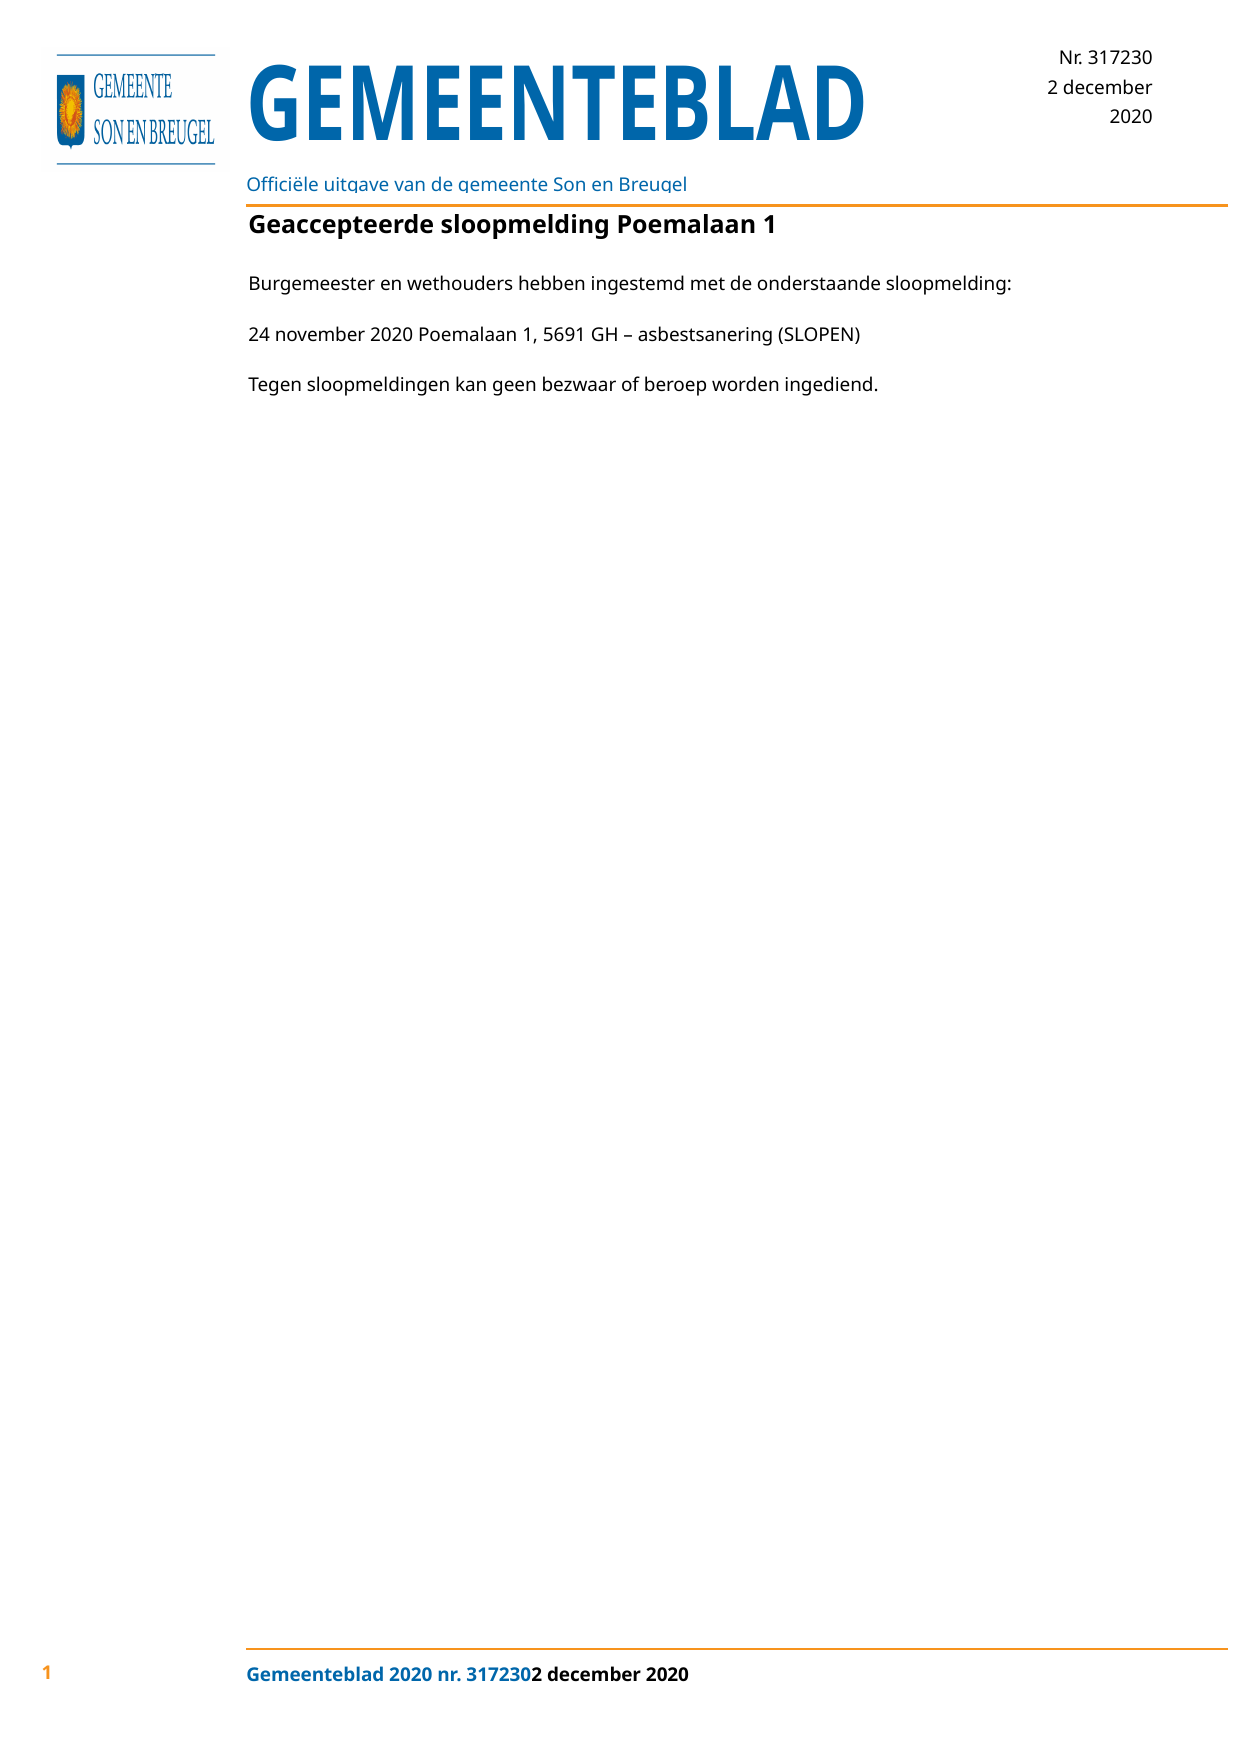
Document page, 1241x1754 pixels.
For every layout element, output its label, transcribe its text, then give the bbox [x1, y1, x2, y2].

text Geaccepteerde sloopmelding Poemalaan 1 [248, 207, 1152, 241]
picture [41, 47, 231, 172]
text Tegen sloopmeldingen kan geen bezwaar of beroep worden ingediend. [248, 371, 1152, 397]
text 24 november 2020 Poemalaan 1, 5691 GH – asbestsanering (SLOPEN) [248, 321, 1152, 346]
text Burgemeester en wethouders hebben ingestemd met de onderstaande sloopmelding: [248, 270, 1152, 296]
